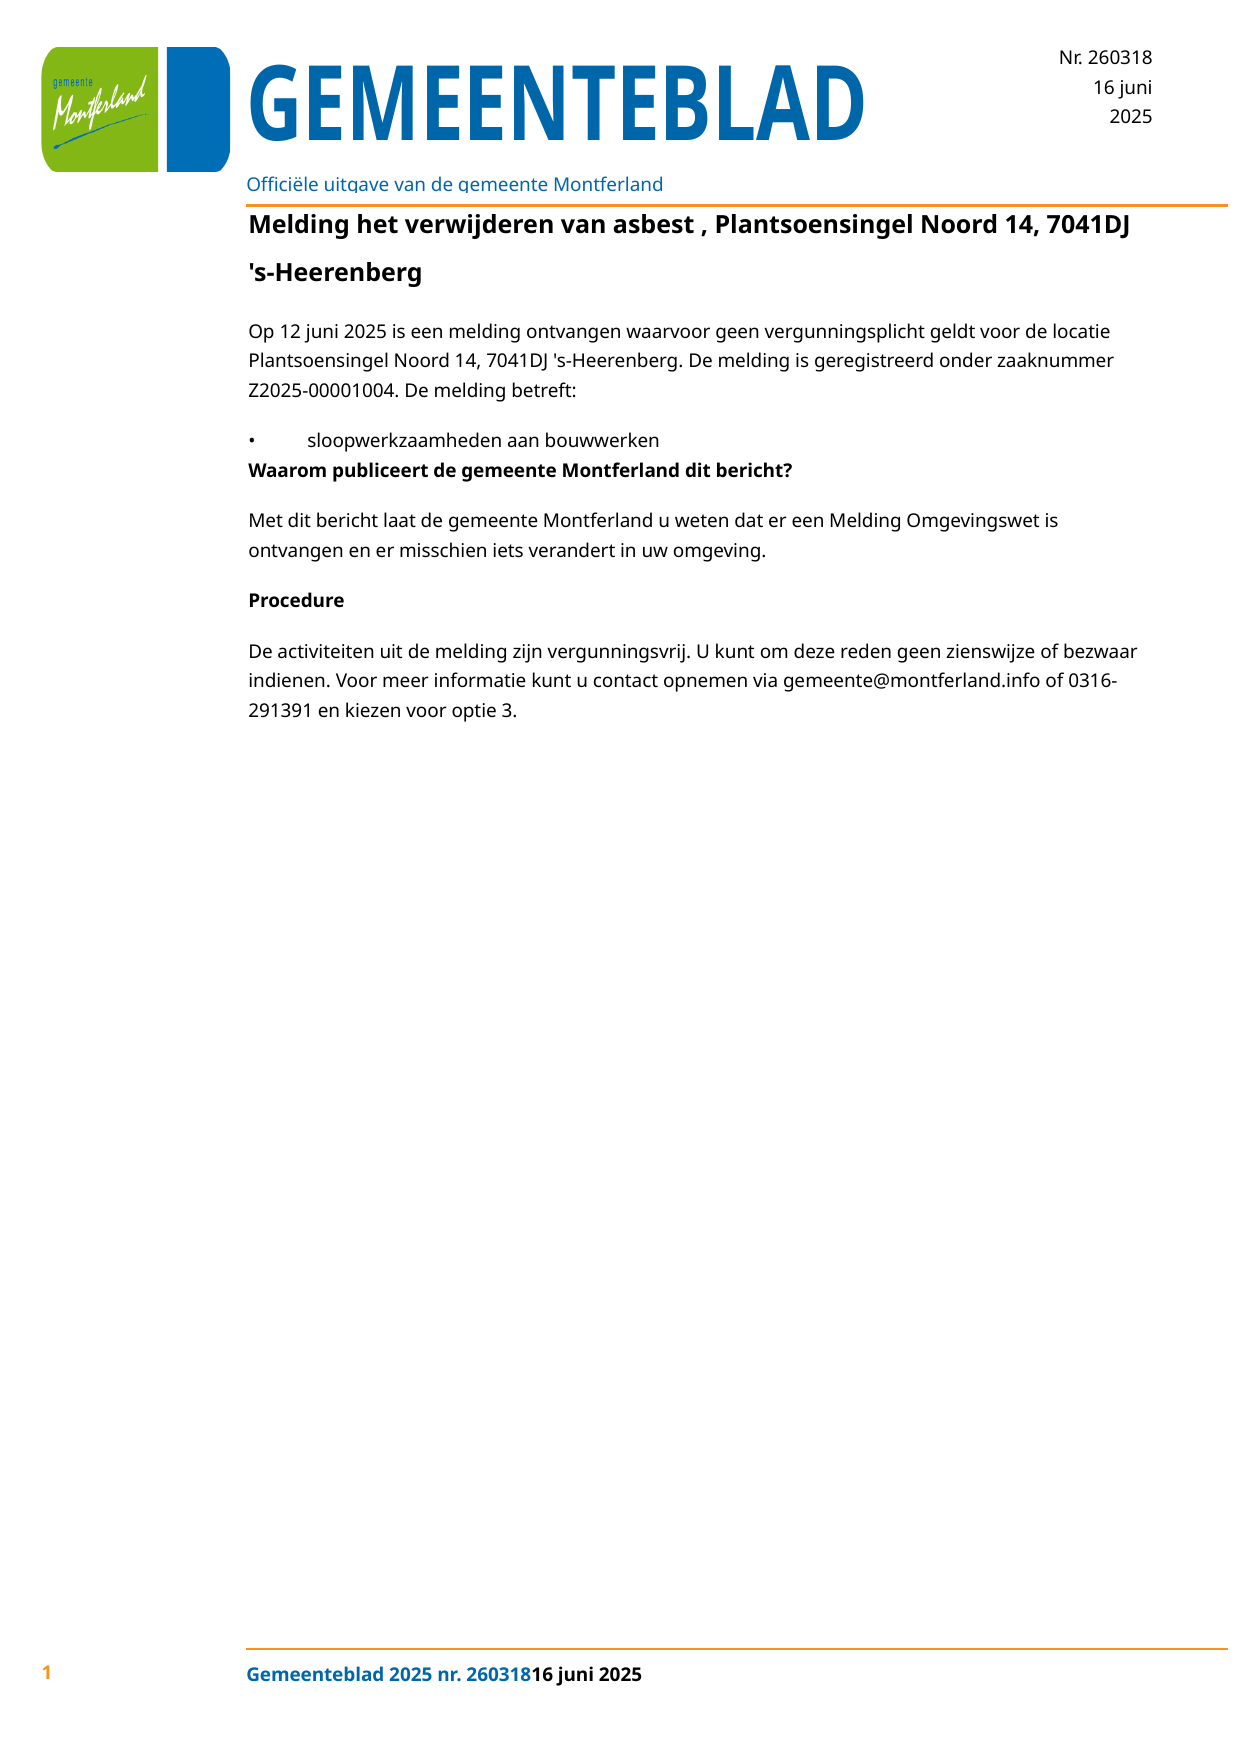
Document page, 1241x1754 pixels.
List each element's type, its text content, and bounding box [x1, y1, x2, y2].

text De activiteiten uit de melding zijn vergunningsvrij. U kunt om deze reden geen zienswijze of bezwaar indienen. Voor meer informatie kunt u contact opnemen via gemeente@montferland.info of 0316-291391 en kiezen voor optie 3. [248, 638, 1152, 723]
text Met dit bericht laat de gemeente Montferland u weten dat er een Melding Omgevingswet is ontvangen en er misschien iets verandert in uw omgeving. [248, 507, 1152, 563]
text Op 12 juni 2025 is een melding ontvangen waarvoor geen vergunningsplicht geldt voor de locatie Plantsoensingel Noord 14, 7041DJ 's-Heerenberg. De melding is geregistreerd onder zaaknummer Z2025-00001004. De melding betreft: [248, 318, 1152, 403]
list sloopwerkzaamheden aan bouwwerken [248, 427, 1152, 453]
text Procedure [248, 587, 1152, 613]
picture [41, 47, 231, 172]
text Melding het verwijderen van asbest , Plantsoensingel Noord 14, 7041DJ 's-Heerenberg [248, 207, 1152, 288]
text Waarom publiceert de gemeente Montferland dit bericht? [248, 457, 1152, 483]
